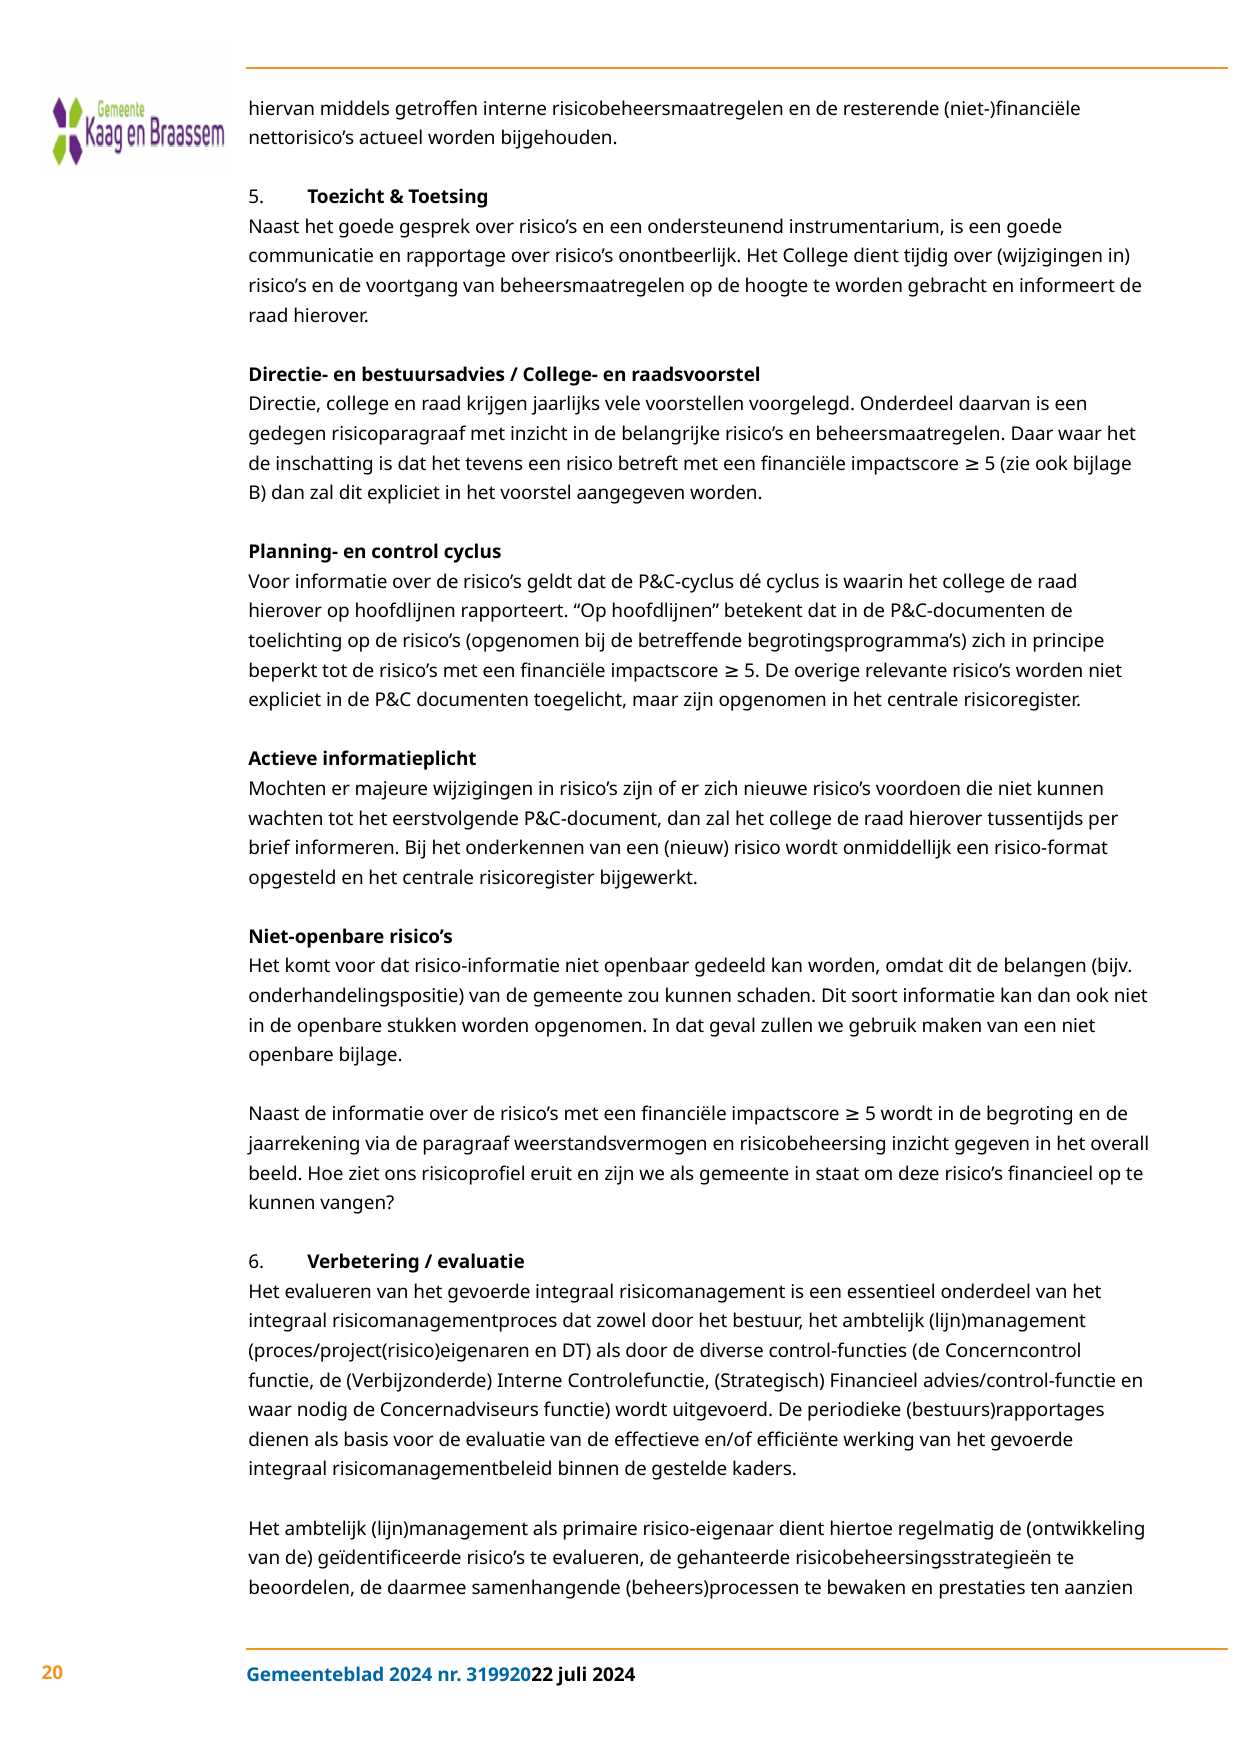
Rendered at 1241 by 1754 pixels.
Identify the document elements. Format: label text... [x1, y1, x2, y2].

text Het ambtelijk (lijn)management als primaire risico-eigenaar dient hiertoe regelmatig de (ontwikkeling van de) geïdentificeerde risico’s te evalueren, de gehanteerde risicobeheersingsstrategieën te beoordelen, de daarmee samenhangende (beheers)processen te bewaken en prestaties ten aanzien [248, 1515, 1152, 1600]
picture [41, 47, 231, 172]
text Planning- en control cyclus [248, 538, 1152, 564]
text Het evalueren van het gevoerde integraal risicomanagement is een essentieel onderdeel van het integraal risicomanagementproces dat zowel door het bestuur, het ambtelijk (lijn)management (proces/project(risico)eigenaren en DT) als door de diverse control-functies (de Concerncontrol functie, de (Verbijzonderde) Interne Controlefunctie, (Strategisch) Financieel advies/control-functie en waar nodig de Concernadviseurs functie) wordt uitgevoerd. De periodieke (bestuurs)rapportages dienen als basis voor de evaluatie van de effectieve en/of efficiënte werking van het gevoerde integraal risicomanagementbeleid binnen de gestelde kaders. [248, 1278, 1152, 1481]
text Het komt voor dat risico-informatie niet openbaar gedeeld kan worden, omdat dit de belangen (bijv. onderhandelingspositie) van de gemeente zou kunnen schaden. Dit soort informatie kan dan ook niet in de openbare stukken worden opgenomen. In dat geval zullen we gebruik maken van een niet openbare bijlage. [248, 953, 1152, 1067]
text Niet-openbare risico’s [248, 923, 1152, 949]
text Directie- en bestuursadvies / College- en raadsvoorstel [248, 361, 1152, 387]
text Actieve informatieplicht [248, 746, 1152, 771]
text Naast het goede gesprek over risico’s en een ondersteunend instrumentarium, is een goede communicatie en rapportage over risico’s onontbeerlijk. Het College dient tijdig over (wijzigingen in) risico’s en de voortgang van beheersmaatregelen op de hoogte te worden gebracht en informeert de raad hierover. [248, 213, 1152, 328]
text Naast de informatie over de risico’s met een financiële impactscore ≥ 5 wordt in de begroting en de jaarrekening via de paragraaf weerstandsvermogen en risicobeheersing inzicht gegeven in het overall beeld. Hoe ziet ons risicoprofiel eruit en zijn we als gemeente in staat om deze risico’s financieel op te kunnen vangen? [248, 1101, 1152, 1215]
text Directie, college en raad krijgen jaarlijks vele voorstellen voorgelegd. Onderdeel daarvan is een gedegen risicoparagraaf met inzicht in de belangrijke risico’s en beheersmaatregelen. Daar waar het de inschatting is dat het tevens een risico betreft met een financiële impactscore ≥ 5 (zie ook bijlage B) dan zal dit expliciet in het voorstel aangegeven worden. [248, 391, 1152, 505]
text Mochten er majeure wijzigingen in risico’s zijn of er zich nieuwe risico’s voordoen die niet kunnen wachten tot het eerstvolgende P&C-document, dan zal het college de raad hierover tussentijds per brief informeren. Bij het onderkennen van een (nieuw) risico wordt onmiddellijk een risico-format opgesteld en het centrale risicoregister bijgewerkt. [248, 775, 1152, 890]
list Toezicht & Toetsing [248, 183, 1152, 209]
list Verbetering / evaluatie [248, 1248, 1152, 1274]
text Voor informatie over de risico’s geldt dat de P&C-cyclus dé cyclus is waarin het college de raad hierover op hoofdlijnen rapporteert. “Op hoofdlijnen” betekent dat in de P&C-documenten de toelichting op de risico’s (opgenomen bij de betreffende begrotingsprogramma’s) zich in principe beperkt tot de risico’s met een financiële impactscore ≥ 5. De overige relevante risico’s worden niet expliciet in de P&C documenten toegelicht, maar zijn opgenomen in het centrale risicoregister. [248, 568, 1152, 712]
text hiervan middels getroffen interne risicobeheersmaatregelen en de resterende (niet-)financiële nettorisico’s actueel worden bijgehouden. [248, 95, 1152, 150]
